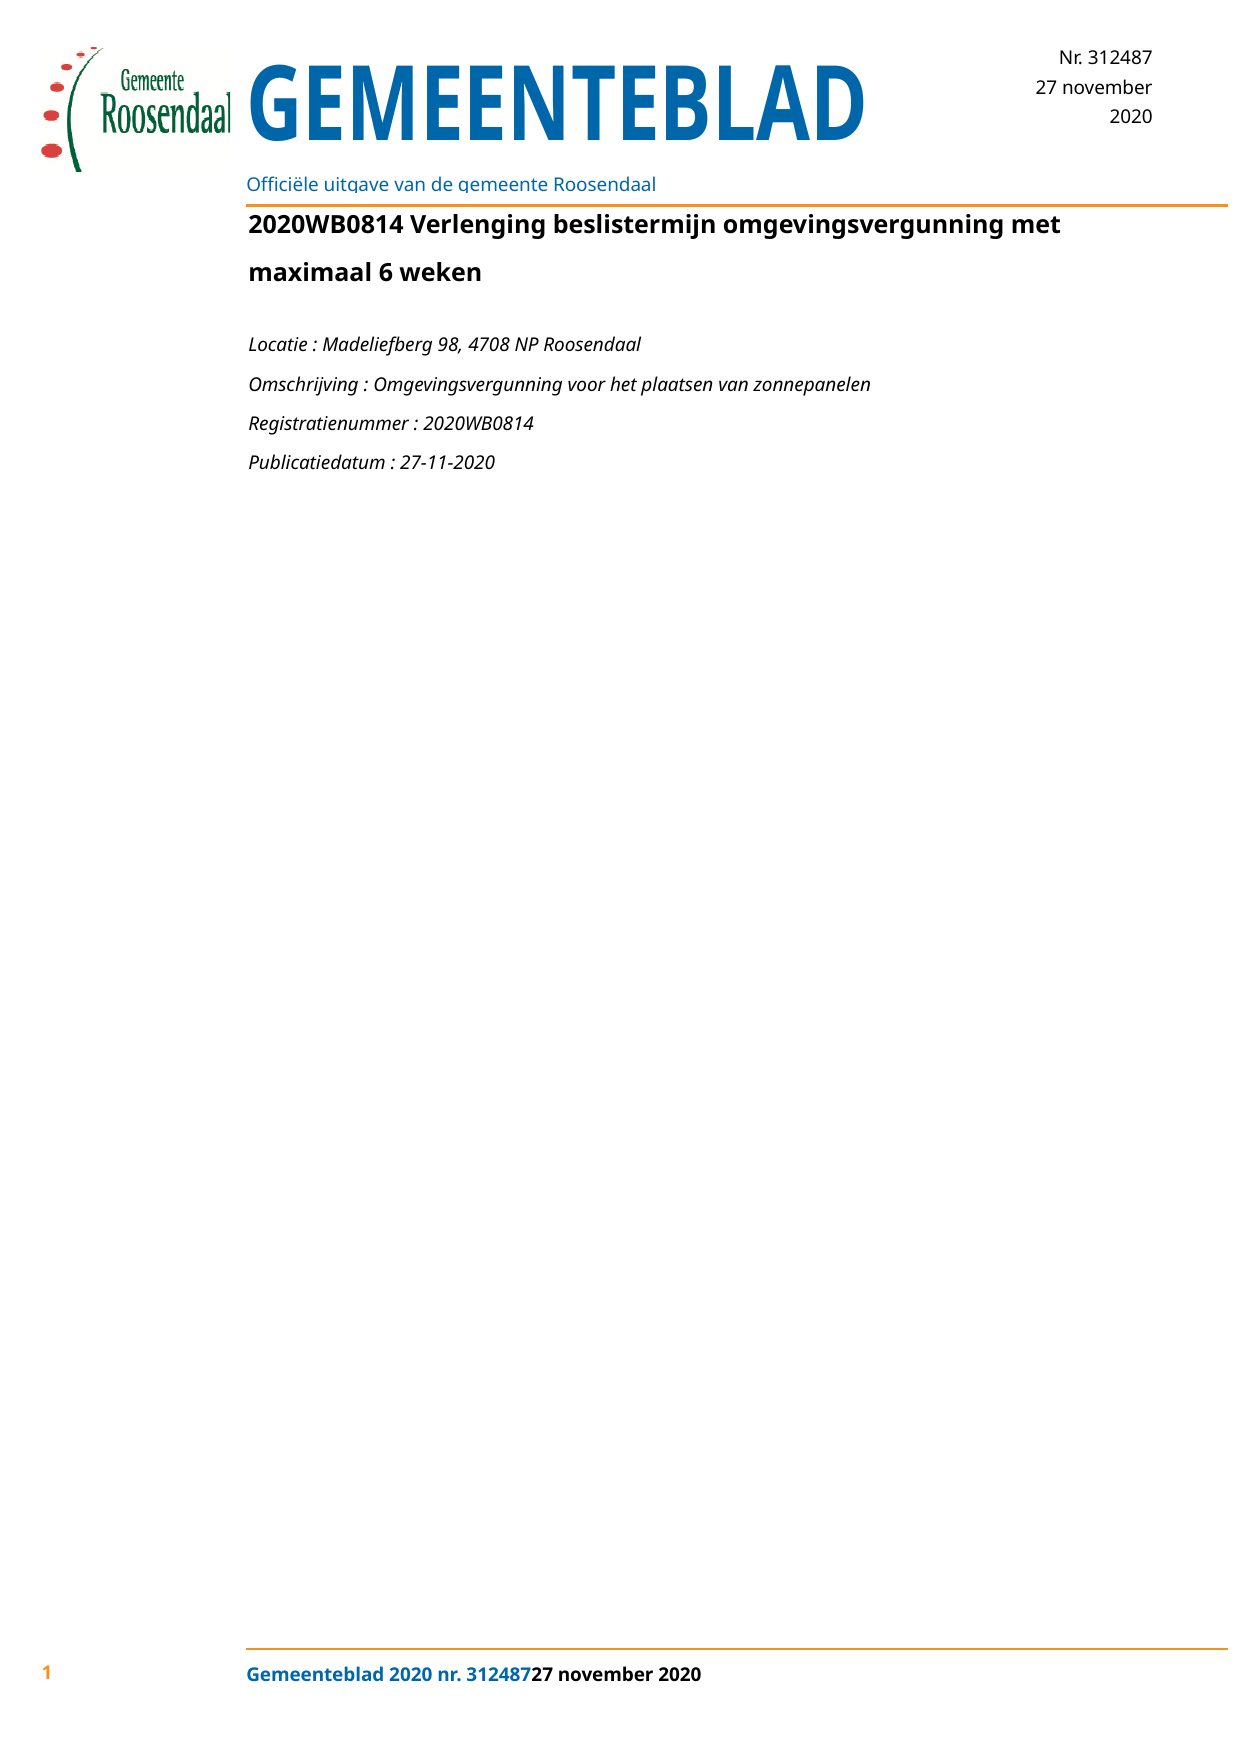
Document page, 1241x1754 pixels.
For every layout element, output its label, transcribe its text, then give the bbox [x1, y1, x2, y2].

picture [41, 47, 231, 172]
text Omschrijving : Omgevingsvergunning voor het plaatsen van zonnepanelen [248, 371, 1152, 396]
text Locatie : Madeliefberg 98, 4708 NP Roosendaal [248, 331, 1152, 357]
text Registratienummer : 2020WB0814 [248, 410, 1152, 436]
text Publicatiedatum : 27-11-2020 [248, 449, 1152, 475]
text 2020WB0814 Verlenging beslistermijn omgevingsvergunning met maximaal 6 weken [248, 207, 1152, 288]
